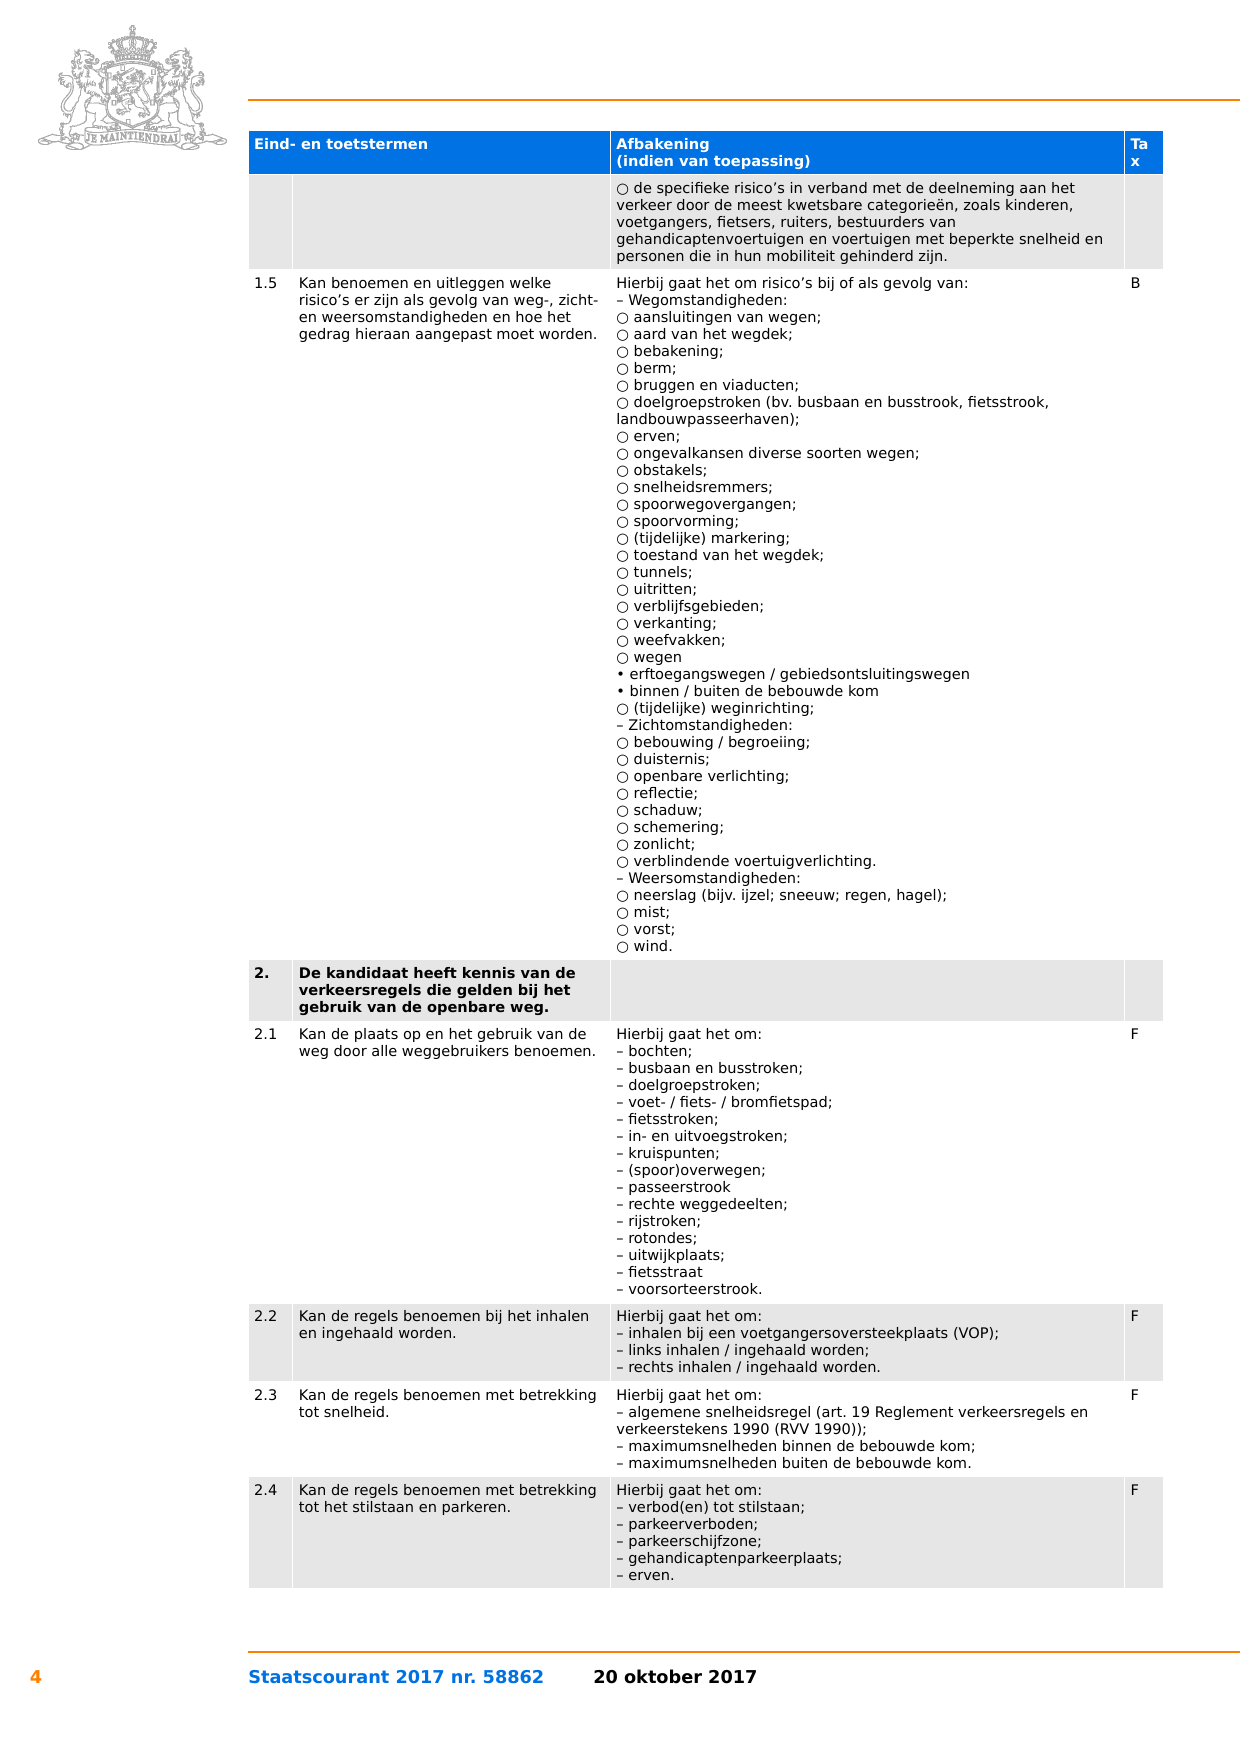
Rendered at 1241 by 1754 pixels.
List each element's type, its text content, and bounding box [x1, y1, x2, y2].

table_header Afbakening (indien van toepassing) [611, 131, 1124, 174]
table_cell Kan de regels benoemen met betrekking tot snelheid. [293, 1382, 610, 1476]
table_cell [249, 175, 292, 269]
table_cell Hierbij gaat het om: – verbod(en) tot stilstaan; – parkeerverboden; – parkeerschijfzone; – gehandicaptenparkeerplaats; – erven. [611, 1477, 1124, 1588]
table_cell Hierbij gaat het om: – inhalen bij een voetgangersoversteekplaats (VOP); – links inhalen / ingehaald worden; – rechts inhalen / ingehaald worden. [611, 1304, 1124, 1381]
table_cell 2.3 [249, 1382, 292, 1476]
table_cell 2. [249, 960, 292, 1021]
table_cell F [1125, 1382, 1163, 1476]
table_header Eind- en toetstermen [249, 131, 610, 174]
table_cell B [1125, 271, 1163, 959]
table_cell F [1125, 1477, 1163, 1588]
table_cell [1125, 175, 1163, 269]
table_cell [293, 175, 610, 269]
table_cell De kandidaat heeft kennis van de verkeersregels die gelden bij het gebruik van de openbare weg. [293, 960, 610, 1021]
table_cell [1125, 960, 1163, 1021]
table_cell 2.1 [249, 1022, 292, 1303]
table_cell Kan benoemen en uitleggen welke risico’s er zijn als gevolg van weg-, zicht- en weersomstandigheden en hoe het gedrag hieraan aangepast moet worden. [293, 271, 610, 959]
picture [38, 25, 227, 150]
table_cell Kan de regels benoemen met betrekking tot het stilstaan en parkeren. [293, 1477, 610, 1588]
table_cell F [1125, 1022, 1163, 1303]
table_cell [611, 960, 1124, 1021]
table_cell 2.2 [249, 1304, 292, 1381]
table_cell Hierbij gaat het om: – algemene snelheidsregel (art. 19 Reglement verkeersregels en verkeerstekens 1990 (RVV 1990)); – maximumsnelheden binnen de bebouwde kom; – maximumsnelheden buiten de bebouwde kom. [611, 1382, 1124, 1476]
table_cell ○ de specifieke risico’s in verband met de deelneming aan het verkeer door de meest kwetsbare categorieën, zoals kinderen, voetgangers, fietsers, ruiters, bestuurders van gehandicaptenvoertuigen en voertuigen met beperkte snelheid en personen die in hun mobiliteit gehinderd zijn. [611, 175, 1124, 269]
table_cell 2.4 [249, 1477, 292, 1588]
table_cell Kan de regels benoemen bij het inhalen en ingehaald worden. [293, 1304, 610, 1381]
table_cell 1.5 [249, 271, 292, 959]
table_cell Kan de plaats op en het gebruik van de weg door alle weggebruikers benoemen. [293, 1022, 610, 1303]
table_header Tax [1125, 131, 1163, 174]
table_cell F [1125, 1304, 1163, 1381]
table_cell Hierbij gaat het om risico’s bij of als gevolg van: – Wegomstandigheden: ○ aansluitingen van wegen; ○ aard van het wegdek; ○ bebakening; ○ berm; ○ bruggen en viaducten; ○ doelgroepstroken (bv. busbaan en busstrook, fietsstrook, landbouwpasseerhaven); ○ erven; ○ ongevalkansen diverse soorten wegen; ○ obstakels; ○ snelheidsremmers; ○ spoorwegovergangen; ○ spoorvorming; ○ (tijdelijke) markering; ○ toestand van het wegdek; ○ tunnels; ○ uitritten; ○ verblijfsgebieden; ○ verkanting; ○ weefvakken; ○ wegen • erftoegangswegen / gebiedsontsluitingswegen • binnen / buiten de bebouwde kom ○ (tijdelijke) weginrichting; – Zichtomstandigheden: ○ bebouwing / begroeiing; ○ duisternis; ○ openbare verlichting; ○ reflectie; ○ schaduw; ○ schemering; ○ zonlicht; ○ verblindende voertuigverlichting. – Weersomstandigheden: ○ neerslag (bijv. ijzel; sneeuw; regen, hagel); ○ mist; ○ vorst; ○ wind. [611, 271, 1124, 959]
table_cell Hierbij gaat het om: – bochten; – busbaan en busstroken; – doelgroepstroken; – voet- / fiets- / bromfietspad; – fietsstroken; – in- en uitvoegstroken; – kruispunten; – (spoor)overwegen; – passeerstrook – rechte weggedeelten; – rijstroken; – rotondes; – uitwijkplaats; – fietsstraat – voorsorteerstrook. [611, 1022, 1124, 1303]
